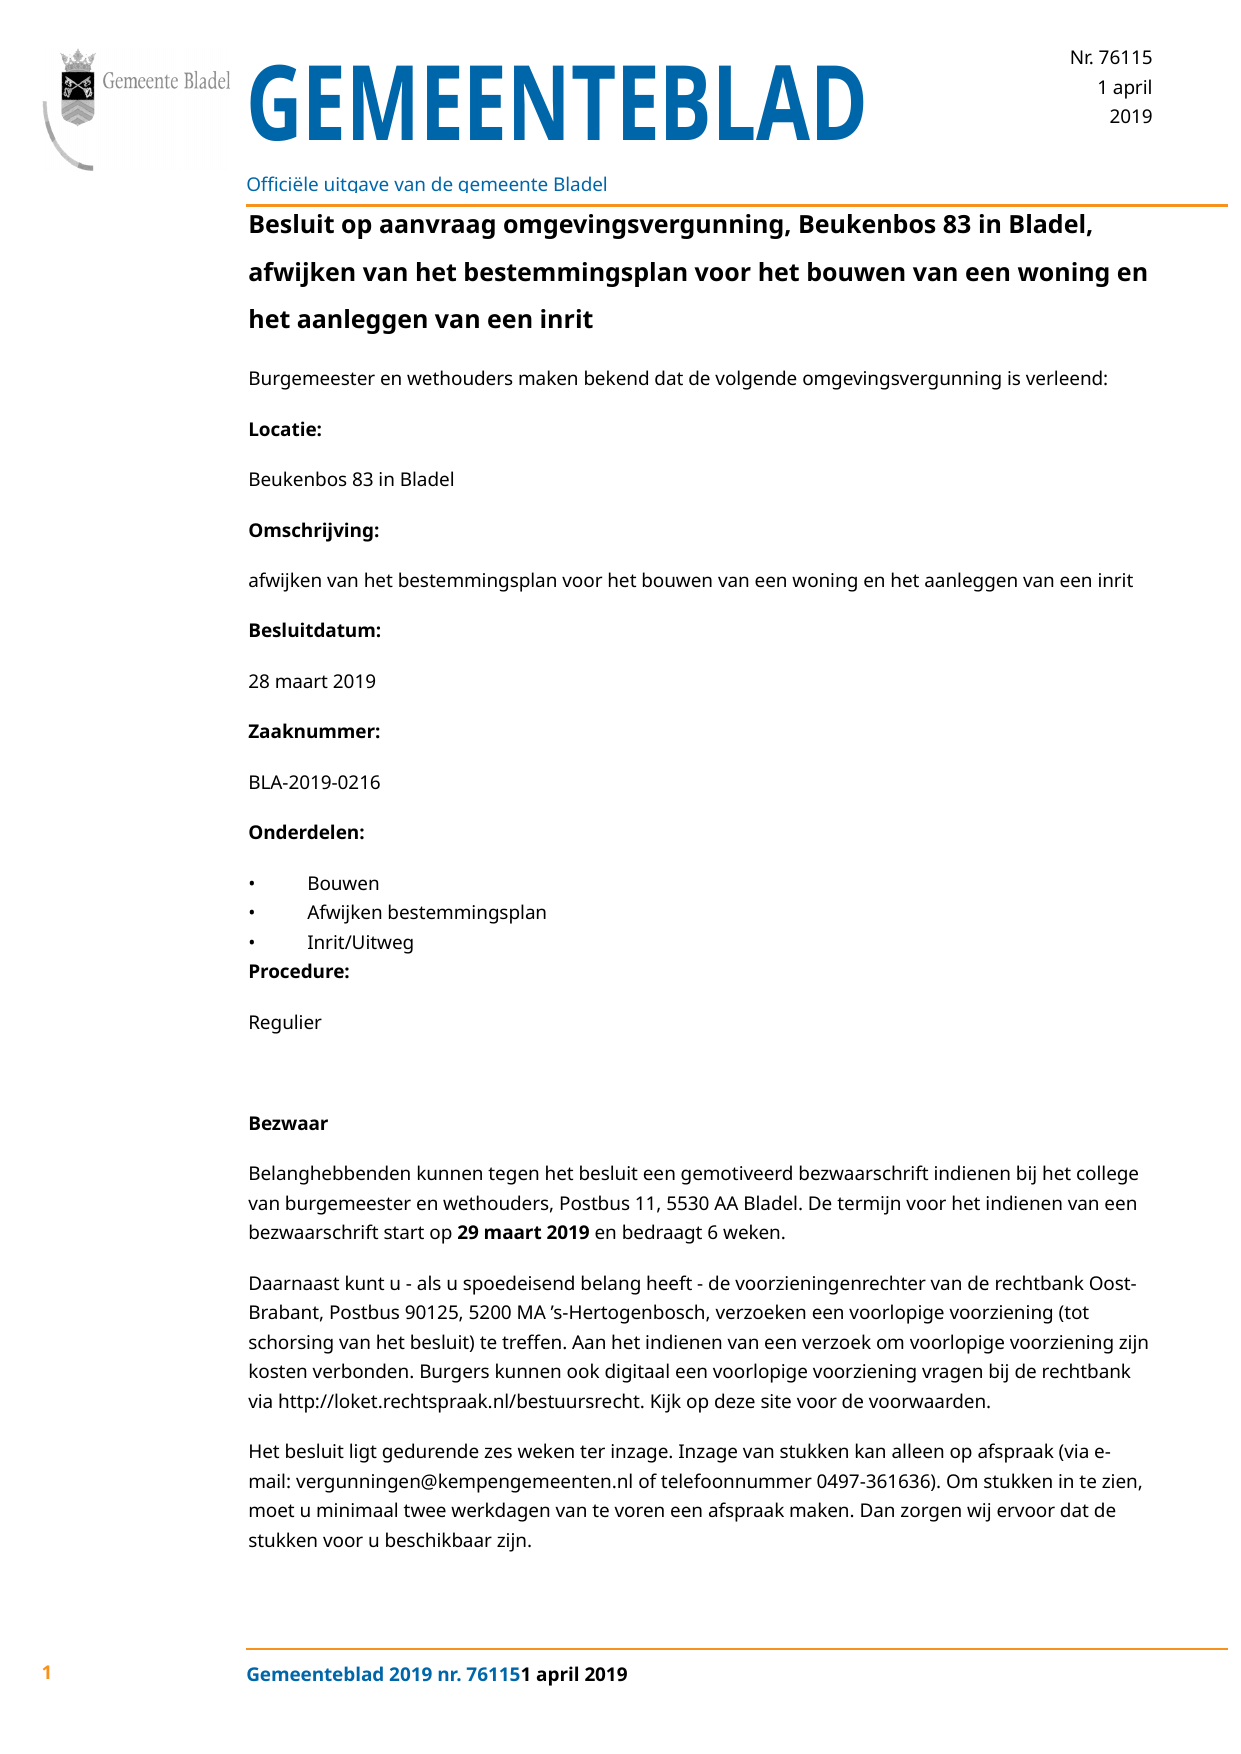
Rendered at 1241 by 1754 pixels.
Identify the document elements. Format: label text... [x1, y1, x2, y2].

text Het besluit ligt gedurende zes weken ter inzage. Inzage van stukken kan alleen op afspraak (via e-mail: vergunningen@kempengemeenten.nl of telefoonnummer 0497-361636). Om stukken in te zien, moet u minimaal twee werkdagen van te voren een afspraak maken. Dan zorgen wij ervoor dat de stukken voor u beschikbaar zijn. [248, 1438, 1152, 1553]
text Procedure: [248, 958, 1152, 984]
text Burgemeester en wethouders maken bekend dat de volgende omgevingsvergunning is verleend: [248, 366, 1152, 391]
text Omschrijving: [248, 517, 1152, 542]
picture [41, 47, 231, 172]
text Locatie: [248, 416, 1152, 442]
text Daarnaast kunt u - als u spoedeisend belang heeft - de voorzieningenrechter van de rechtbank Oost-Brabant, Postbus 90125, 5200 MA ’s-Hertogenbosch, verzoeken een voorlopige voorziening (tot schorsing van het besluit) te treffen. Aan het indienen van een verzoek om voorlopige voorziening zijn kosten verbonden. Burgers kunnen ook digitaal een voorlopige voorziening vragen bij de rechtbank via http://loket.rechtspraak.nl/bestuursrecht. Kijk op deze site voor de voorwaarden. [248, 1270, 1152, 1414]
text Regulier [248, 1009, 1152, 1034]
list Bouwen [248, 870, 1152, 895]
text Bezwaar [248, 1110, 1152, 1135]
text Beukenbos 83 in Bladel [248, 466, 1152, 492]
text Zaaknummer: [248, 718, 1152, 744]
list Inrit/Uitweg [248, 929, 1152, 954]
text Belanghebbenden kunnen tegen het besluit een gemotiveerd bezwaarschrift indienen bij het college van burgemeester en wethouders, Postbus 11, 5530 AA Bladel. De termijn voor het indienen van een bezwaarschrift start op 29 maart 2019 en bedraagt 6 weken. [248, 1160, 1152, 1245]
text Besluit op aanvraag omgevingsvergunning, Beukenbos 83 in Bladel, afwijken van het bestemmingsplan voor het bouwen van een woning en het aanleggen van een inrit [248, 207, 1152, 336]
text BLA-2019-0216 [248, 769, 1152, 794]
text Besluitdatum: [248, 618, 1152, 643]
text Onderdelen: [248, 819, 1152, 845]
text 28 maart 2019 [248, 668, 1152, 694]
text afwijken van het bestemmingsplan voor het bouwen van een woning en het aanleggen van een inrit [248, 567, 1152, 593]
list Afwijken bestemmingsplan [248, 899, 1152, 925]
